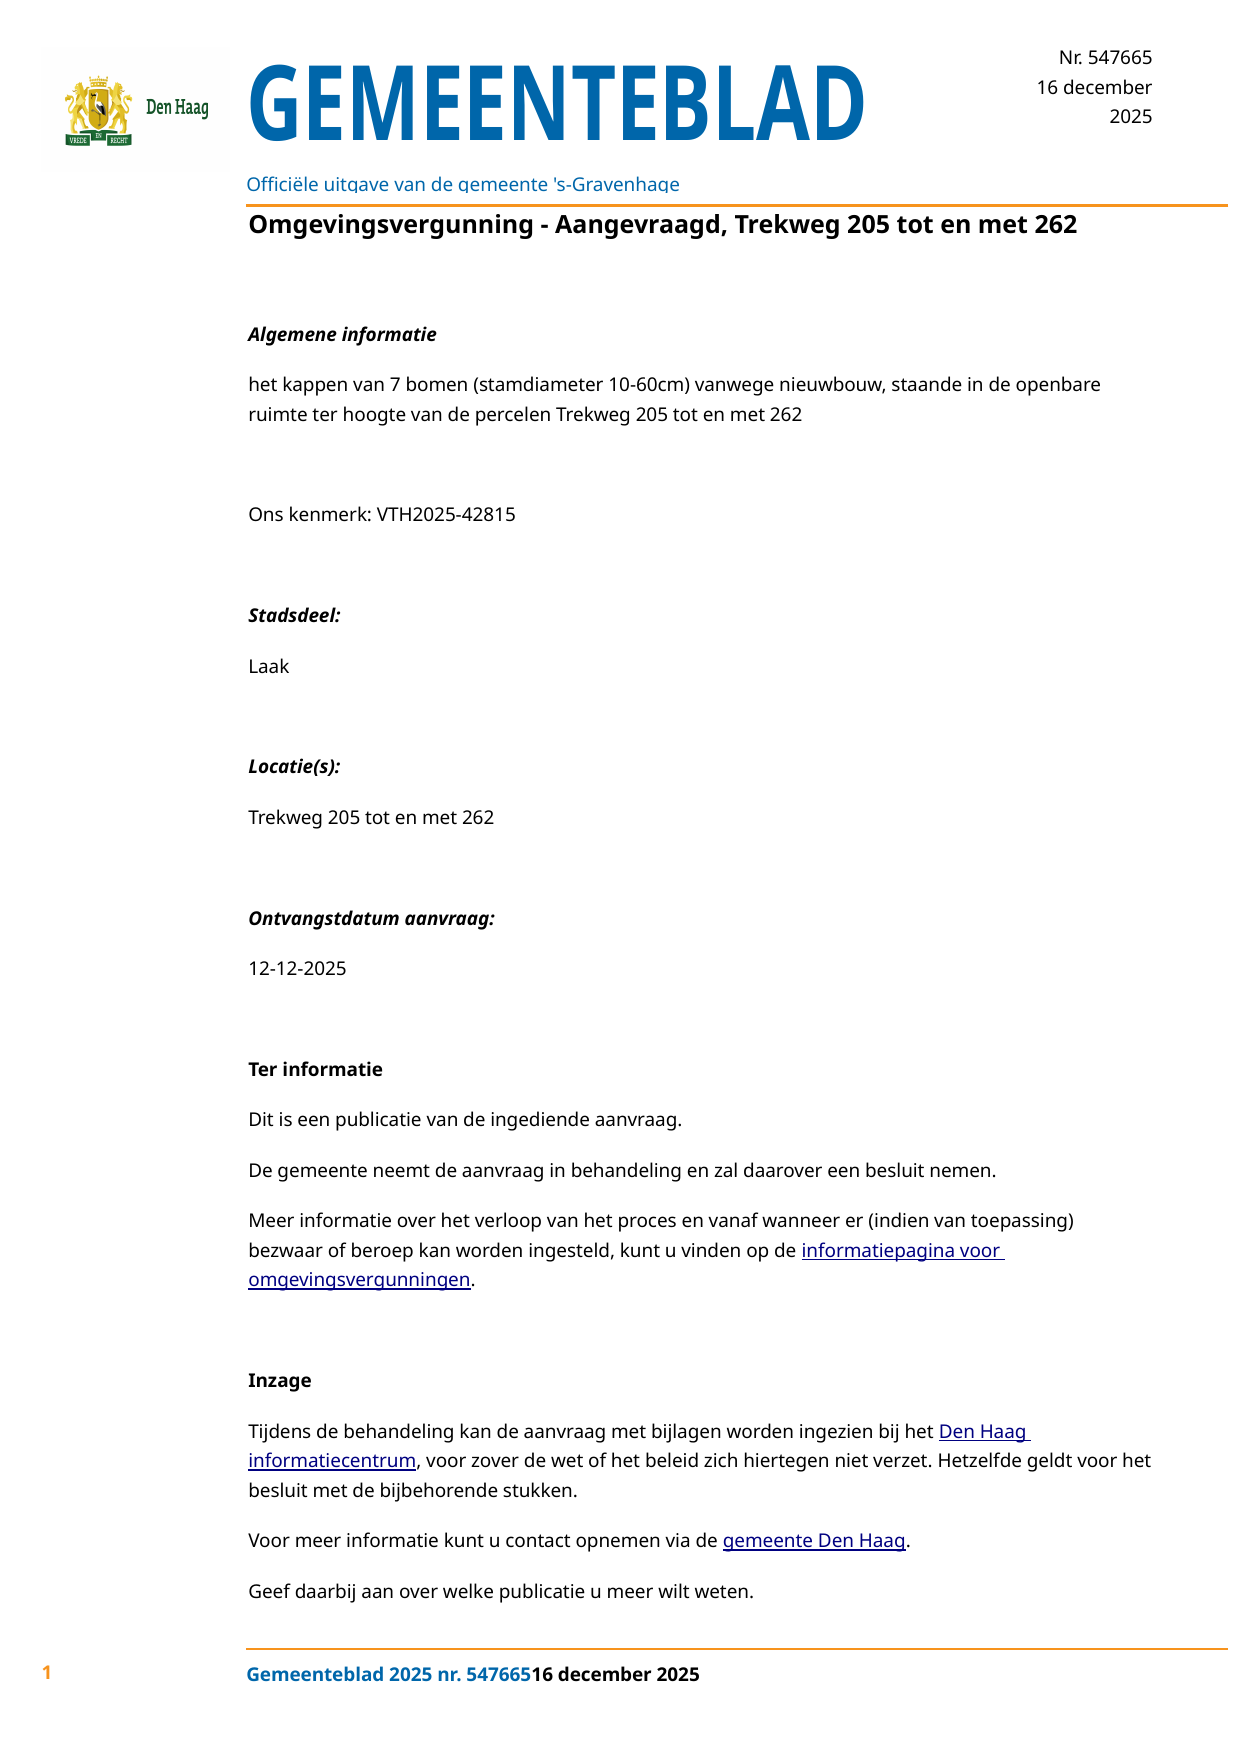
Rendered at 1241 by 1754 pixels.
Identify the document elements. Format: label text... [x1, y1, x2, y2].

text 12-12-2025 [248, 955, 1152, 981]
text Meer informatie over het verloop van het proces en vanaf wanneer er (indien van toepassing) bezwaar of beroep kan worden ingesteld, kunt u vinden op de informatiepagina voor omgevingsvergunningen. [248, 1207, 1152, 1292]
text Algemene informatie [248, 321, 1152, 346]
text Dit is een publicatie van de ingediende aanvraag. [248, 1107, 1152, 1132]
text Laak [248, 653, 1152, 678]
text Locatie(s): [248, 754, 1152, 779]
text Inzage [248, 1367, 1152, 1393]
text Omgevingsvergunning - Aangevraagd, Trekweg 205 tot en met 262 [248, 207, 1152, 241]
text De gemeente neemt de aanvraag in behandeling en zal daarover een besluit nemen. [248, 1157, 1152, 1183]
text Stadsdeel: [248, 602, 1152, 628]
text het kappen van 7 bomen (stamdiameter 10-60cm) vanwege nieuwbouw, staande in de openbare ruimte ter hoogte van de percelen Trekweg 205 tot en met 262 [248, 371, 1152, 426]
text Ontvangstdatum aanvraag: [248, 905, 1152, 931]
text Tijdens de behandeling kan de aanvraag met bijlagen worden ingezien bij het Den Haag informatiecentrum, voor zover de wet of het beleid zich hiertegen niet verzet. Hetzelfde geldt voor het besluit met de bijbehorende stukken. [248, 1418, 1152, 1503]
text Trekweg 205 tot en met 262 [248, 804, 1152, 830]
text Voor meer informatie kunt u contact opnemen via de gemeente Den Haag. [248, 1527, 1152, 1553]
text Ons kenmerk: VTH2025-42815 [248, 502, 1152, 527]
picture [41, 47, 231, 172]
text Ter informatie [248, 1056, 1152, 1082]
text Geef daarbij aan over welke publicatie u meer wilt weten. [248, 1578, 1152, 1603]
